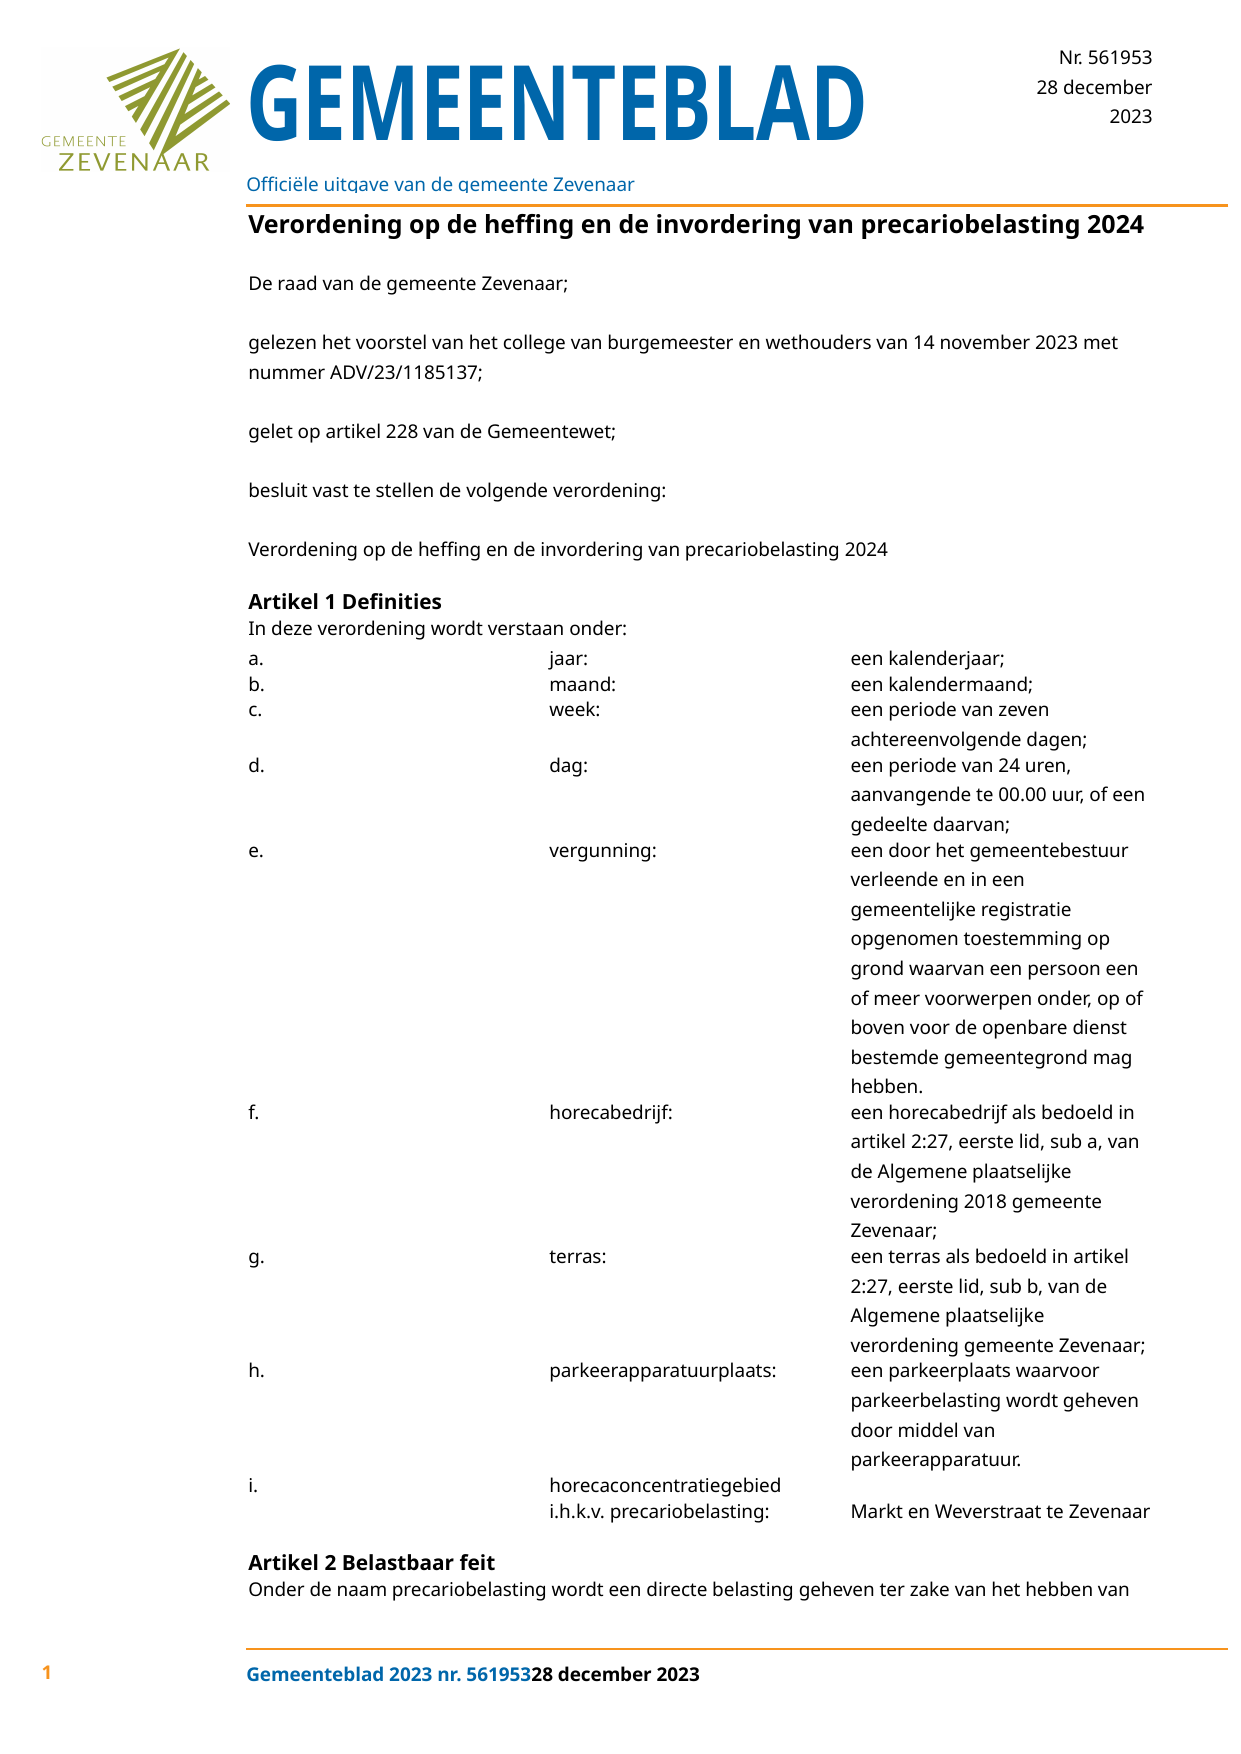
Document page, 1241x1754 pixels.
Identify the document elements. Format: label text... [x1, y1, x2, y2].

table_cell maand: [549, 671, 850, 697]
table_cell een door het gemeentebestuur verleende en in een gemeentelijke registratie opgenomen toestemming op grond waarvan een persoon een of meer voorwerpen onder, op of boven voor de openbare dienst bestemde gemeentegrond mag hebben. [850, 837, 1152, 1099]
text In deze verordening wordt verstaan onder: [248, 615, 1152, 641]
text Verordening op de heffing en de invordering van precariobelasting 2024 [248, 207, 1152, 241]
table_cell i. [248, 1472, 549, 1498]
text De raad van de gemeente Zevenaar; [248, 270, 1152, 296]
table_cell d. [248, 752, 549, 837]
table_cell een periode van 24 uren, aanvangende te 00.00 uur, of een gedeelte daarvan; [850, 752, 1152, 837]
table_cell een terras als bedoeld in artikel 2:27, eerste lid, sub b, van de Algemene plaatselijke verordening gemeente Zevenaar; [850, 1243, 1152, 1358]
table_cell terras: [549, 1243, 850, 1358]
table_cell horecabedrijf: [549, 1099, 850, 1243]
text besluit vast te stellen de volgende verordening: [248, 477, 1152, 503]
table_cell parkeerapparatuurplaats: [549, 1358, 850, 1472]
table_cell c. [248, 697, 549, 752]
table_header een kalenderjaar; [850, 645, 1152, 671]
text gelet op artikel 228 van de Gemeentewet; [248, 418, 1152, 444]
table_cell i.h.k.v. precariobelasting: [549, 1498, 850, 1524]
table_cell een horecabedrijf als bedoeld in artikel 2:27, eerste lid, sub a, van de Algemene plaatselijke verordening 2018 gemeente Zevenaar; [850, 1099, 1152, 1243]
table_cell h. [248, 1358, 549, 1472]
table_cell [850, 1472, 1152, 1498]
text gelezen het voorstel van het college van burgemeester en wethouders van 14 november 2023 met nummer ADV/23/1185137; [248, 329, 1152, 385]
text Onder de naam precariobelasting wordt een directe belasting geheven ter zake van het hebben van [248, 1576, 1152, 1602]
text Artikel 2 Belastbaar feit [248, 1548, 1152, 1576]
table_header jaar: [549, 645, 850, 671]
table_cell [248, 1498, 549, 1524]
table_cell g. [248, 1243, 549, 1358]
table_cell f. [248, 1099, 549, 1243]
table_cell Markt en Weverstraat te Zevenaar [850, 1498, 1152, 1524]
picture [41, 47, 231, 172]
table_cell b. [248, 671, 549, 697]
table_header a. [248, 645, 549, 671]
table_cell een parkeerplaats waarvoor parkeerbelasting wordt geheven door middel van parkeerapparatuur. [850, 1358, 1152, 1472]
table_cell een kalendermaand; [850, 671, 1152, 697]
table_cell week: [549, 697, 850, 752]
table_cell e. [248, 837, 549, 1099]
text Artikel 1 Definities [248, 587, 1152, 615]
table_cell horecaconcentratiegebied [549, 1472, 850, 1498]
table_cell vergunning: [549, 837, 850, 1099]
table_cell dag: [549, 752, 850, 837]
table_cell een periode van zeven achtereenvolgende dagen; [850, 697, 1152, 752]
text Verordening op de heffing en de invordering van precariobelasting 2024 [248, 537, 1152, 562]
